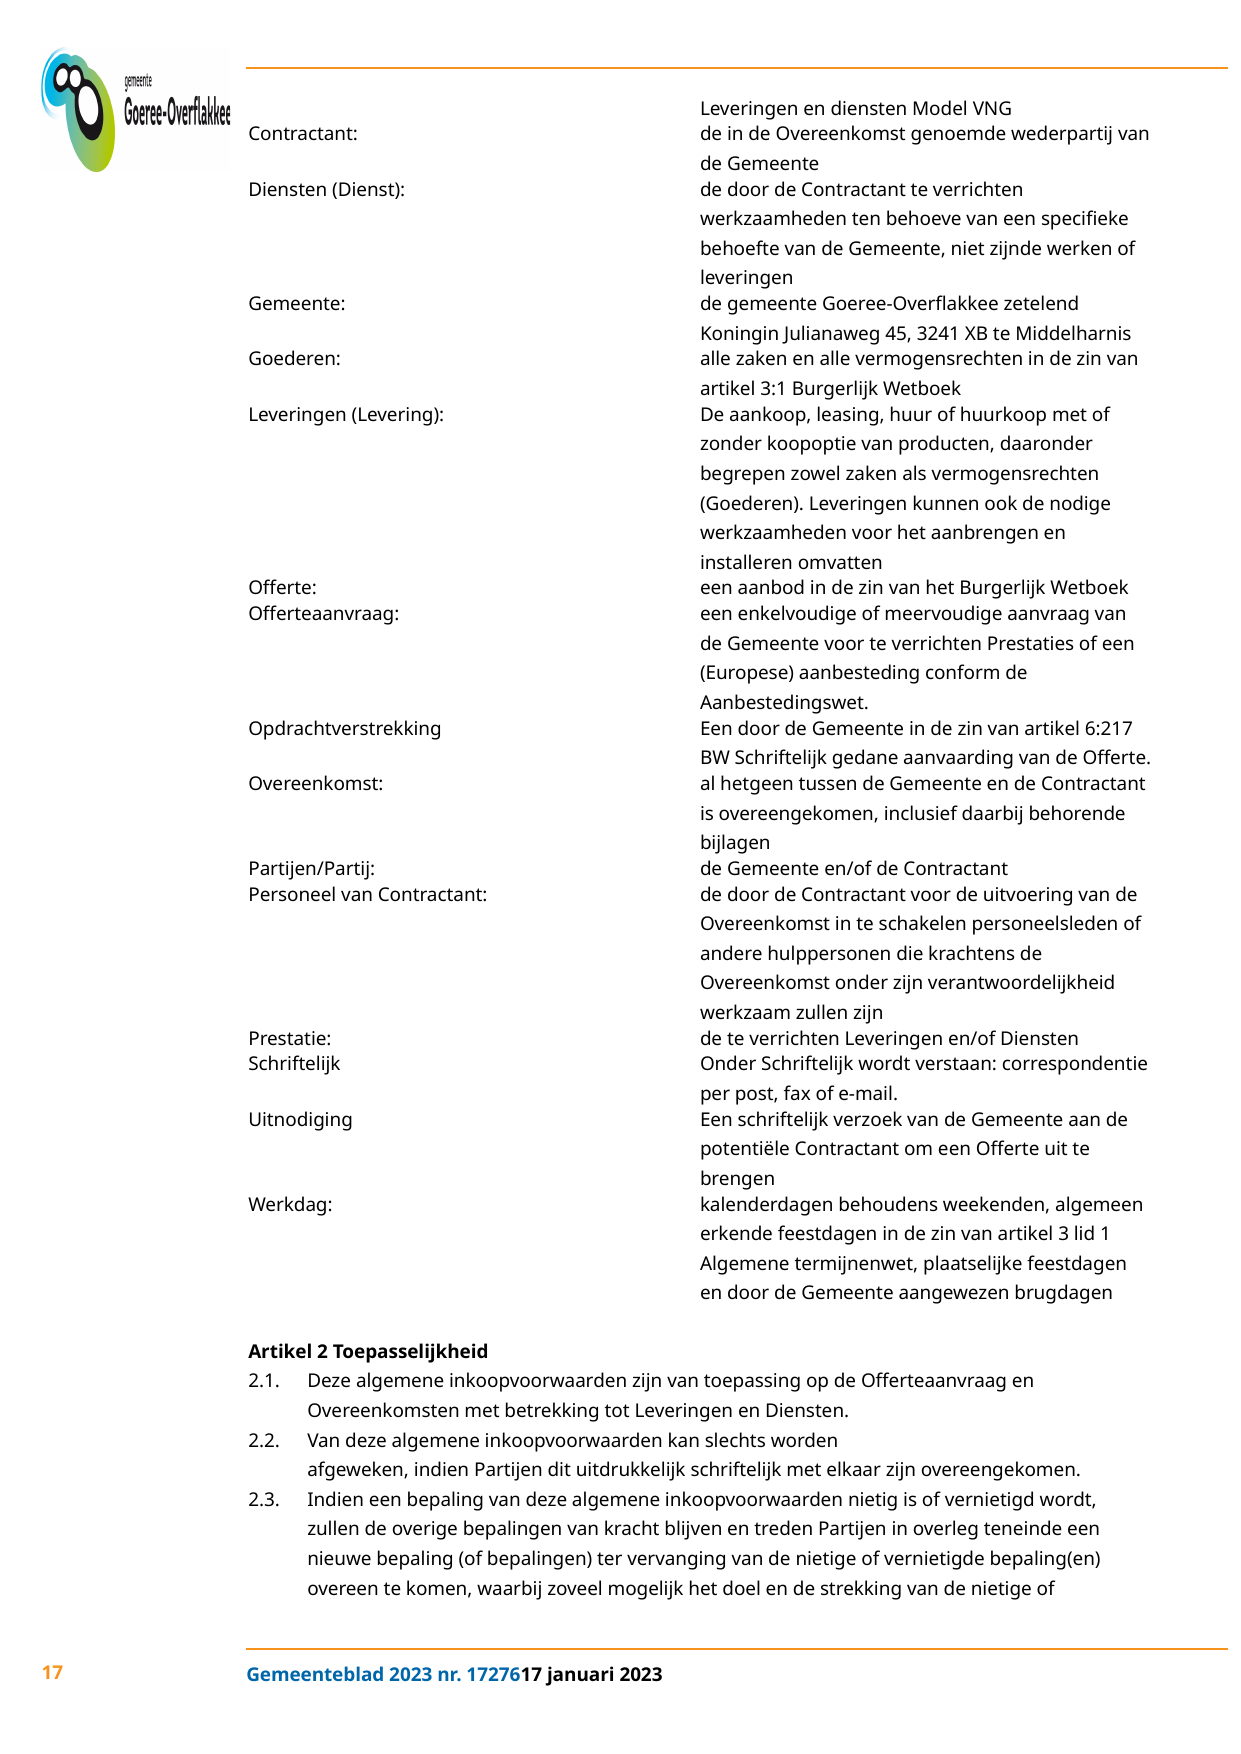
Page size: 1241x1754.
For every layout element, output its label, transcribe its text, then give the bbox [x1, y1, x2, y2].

list Deze algemene inkoopvoorwaarden zijn van toepassing op de Offerteaanvraag en Overeenkomsten met betrekking tot Leveringen en Diensten. [248, 1368, 1152, 1423]
table_cell een aanbod in de zin van het Burgerlijk Wetboek [700, 575, 1152, 600]
table_cell de in de Overeenkomst genoemde wederpartij van de Gemeente [700, 121, 1152, 176]
table_cell Gemeente: [248, 290, 700, 346]
table_cell alle zaken en alle vermogensrechten in de zin van artikel 3:1 Burgerlijk Wetboek [700, 346, 1152, 401]
table_cell Uitnodiging [248, 1106, 700, 1191]
table_cell Partijen/Partij: [248, 855, 700, 881]
table_cell kalenderdagen behoudens weekenden, algemeen erkende feestdagen in de zin van artikel 3 lid 1 Algemene termijnenwet, plaatselijke feestdagen en door de Gemeente aangewezen brugdagen [700, 1191, 1152, 1305]
picture [41, 47, 231, 172]
table_cell De aankoop, leasing, huur of huurkoop met of zonder koopoptie van producten, daaronder begrepen zowel zaken als vermogensrechten (Goederen). Leveringen kunnen ook de nodige werkzaamheden voor het aanbrengen en installeren omvatten [700, 401, 1152, 574]
table_cell Opdrachtverstrekking [248, 715, 700, 770]
table_cell Diensten (Dienst): [248, 176, 700, 290]
table_cell Leveringen (Levering): [248, 401, 700, 574]
table_cell de door de Contractant te verrichten werkzaamheden ten behoeve van een specifieke behoefte van de Gemeente, niet zijnde werken of leveringen [700, 176, 1152, 290]
list Indien een bepaling van deze algemene inkoopvoorwaarden nietig is of vernietigd wordt, zullen de overige bepalingen van kracht blijven en treden Partijen in overleg teneinde een nieuwe bepaling (of bepalingen) ter vervanging van de nietige of vernietigde bepaling(en) overeen te komen, waarbij zoveel mogelijk het doel en de strekking van de nietige of [248, 1486, 1152, 1600]
table_cell de door de Contractant voor de uitvoering van de Overeenkomst in te schakelen personeelsleden of andere hulppersonen die krachtens de Overeenkomst onder zijn verantwoordelijkheid werkzaam zullen zijn [700, 881, 1152, 1025]
table_cell Offerteaanvraag: [248, 600, 700, 715]
table_cell [248, 95, 700, 121]
table_cell de gemeente Goeree-Overflakkee zetelend Koningin Julianaweg 45, 3241 XB te Middelharnis [700, 290, 1152, 346]
table_cell Personeel van Contractant: [248, 881, 700, 1025]
table_cell de Gemeente en/of de Contractant [700, 855, 1152, 881]
table_cell Prestatie: [248, 1025, 700, 1051]
table_cell Offerte: [248, 575, 700, 600]
table_cell de te verrichten Leveringen en/of Diensten [700, 1025, 1152, 1051]
table_cell al hetgeen tussen de Gemeente en de Contractant is overeengekomen, inclusief daarbij behorende bijlagen [700, 770, 1152, 855]
text Artikel 2 Toepasselijkheid [248, 1338, 1152, 1364]
table_cell Onder Schriftelijk wordt verstaan: correspondentie per post, fax of e-mail. [700, 1051, 1152, 1106]
table_cell Een schriftelijk verzoek van de Gemeente aan de potentiële Contractant om een Offerte uit te brengen [700, 1106, 1152, 1191]
list Van deze algemene inkoopvoorwaarden kan slechts worden afgeweken, indien Partijen dit uitdrukkelijk schriftelijk met elkaar zijn overeengekomen. [248, 1427, 1152, 1482]
table_cell Werkdag: [248, 1191, 700, 1305]
table_cell een enkelvoudige of meervoudige aanvraag van de Gemeente voor te verrichten Prestaties of een (Europese) aanbesteding conform de Aanbestedingswet. [700, 600, 1152, 715]
table_cell Leveringen en diensten Model VNG [700, 95, 1152, 121]
table_cell Contractant: [248, 121, 700, 176]
table_cell Goederen: [248, 346, 700, 401]
table_cell Overeenkomst: [248, 770, 700, 855]
table_cell Een door de Gemeente in de zin van artikel 6:217 BW Schriftelijk gedane aanvaarding van de Offerte. [700, 715, 1152, 770]
table_cell Schriftelijk [248, 1051, 700, 1106]
